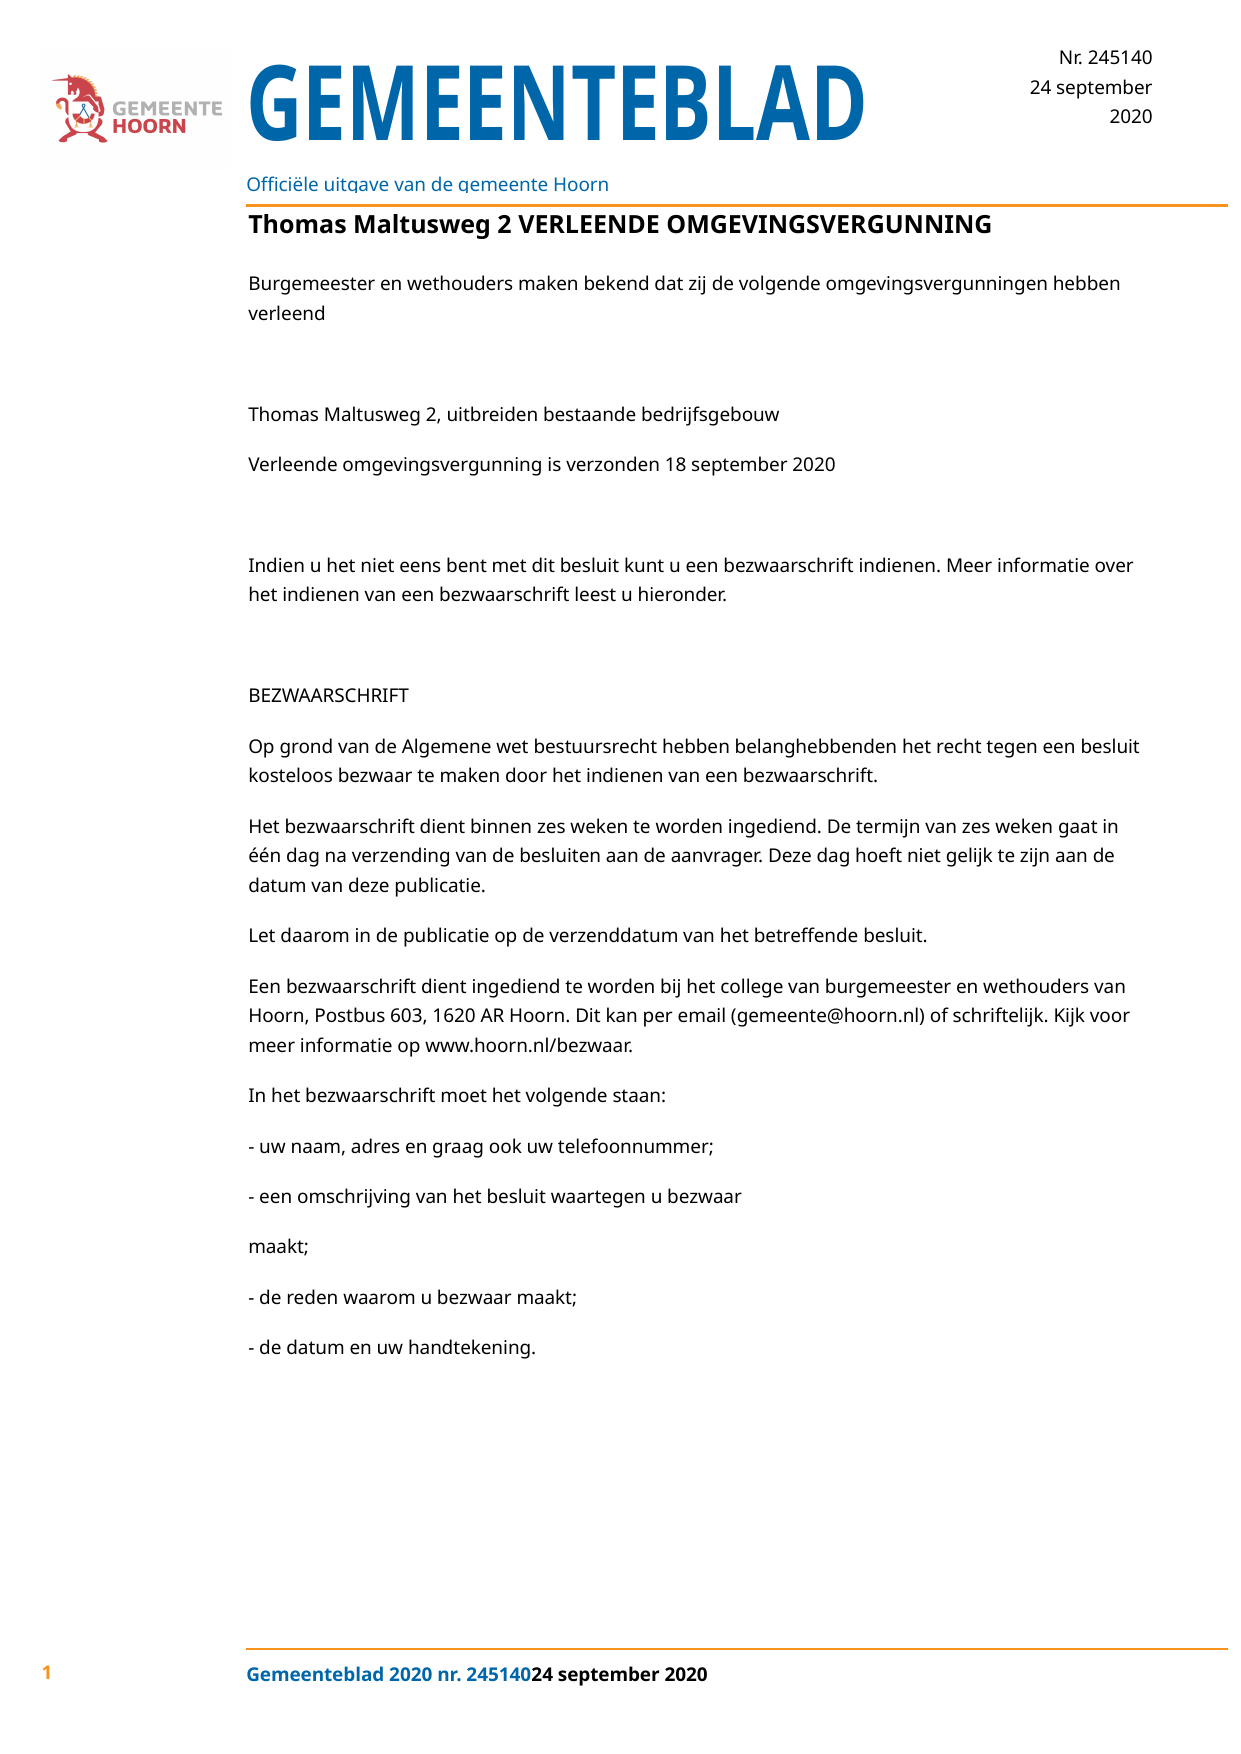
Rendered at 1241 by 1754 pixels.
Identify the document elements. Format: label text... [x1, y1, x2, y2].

text - een omschrijving van het besluit waartegen u bezwaar [248, 1183, 1152, 1209]
text In het bezwaarschrift moet het volgende staan: [248, 1082, 1152, 1108]
text Burgemeester en wethouders maken bekend dat zij de volgende omgevingsvergunningen hebben verleend [248, 270, 1152, 326]
text Let daarom in de publicatie op de verzenddatum van het betreffende besluit. [248, 922, 1152, 948]
text Thomas Maltusweg 2, uitbreiden bestaande bedrijfsgebouw [248, 401, 1152, 426]
text - uw naam, adres en graag ook uw telefoonnummer; [248, 1133, 1152, 1158]
picture [41, 47, 231, 172]
text Thomas Maltusweg 2 VERLEENDE OMGEVINGSVERGUNNING [248, 207, 1152, 241]
text BEZWAARSCHRIFT [248, 682, 1152, 708]
text - de datum en uw handtekening. [248, 1334, 1152, 1360]
text Het bezwaarschrift dient binnen zes weken te worden ingediend. De termijn van zes weken gaat in één dag na verzending van de besluiten aan de aanvrager. Deze dag hoeft niet gelijk te zijn aan de datum van deze publicatie. [248, 813, 1152, 898]
text - de reden waarom u bezwaar maakt; [248, 1284, 1152, 1310]
text Een bezwaarschrift dient ingediend te worden bij het college van burgemeester en wethouders van Hoorn, Postbus 603, 1620 AR Hoorn. Dit kan per email (gemeente@hoorn.nl) of schriftelijk. Kijk voor meer informatie op www.hoorn.nl/bezwaar. [248, 973, 1152, 1058]
text Verleende omgevingsvergunning is verzonden 18 september 2020 [248, 451, 1152, 477]
text maakt; [248, 1234, 1152, 1259]
text Indien u het niet eens bent met dit besluit kunt u een bezwaarschrift indienen. Meer informatie over het indienen van een bezwaarschrift leest u hieronder. [248, 552, 1152, 607]
text Op grond van de Algemene wet bestuursrecht hebben belanghebbenden het recht tegen een besluit kosteloos bezwaar te maken door het indienen van een bezwaarschrift. [248, 733, 1152, 788]
